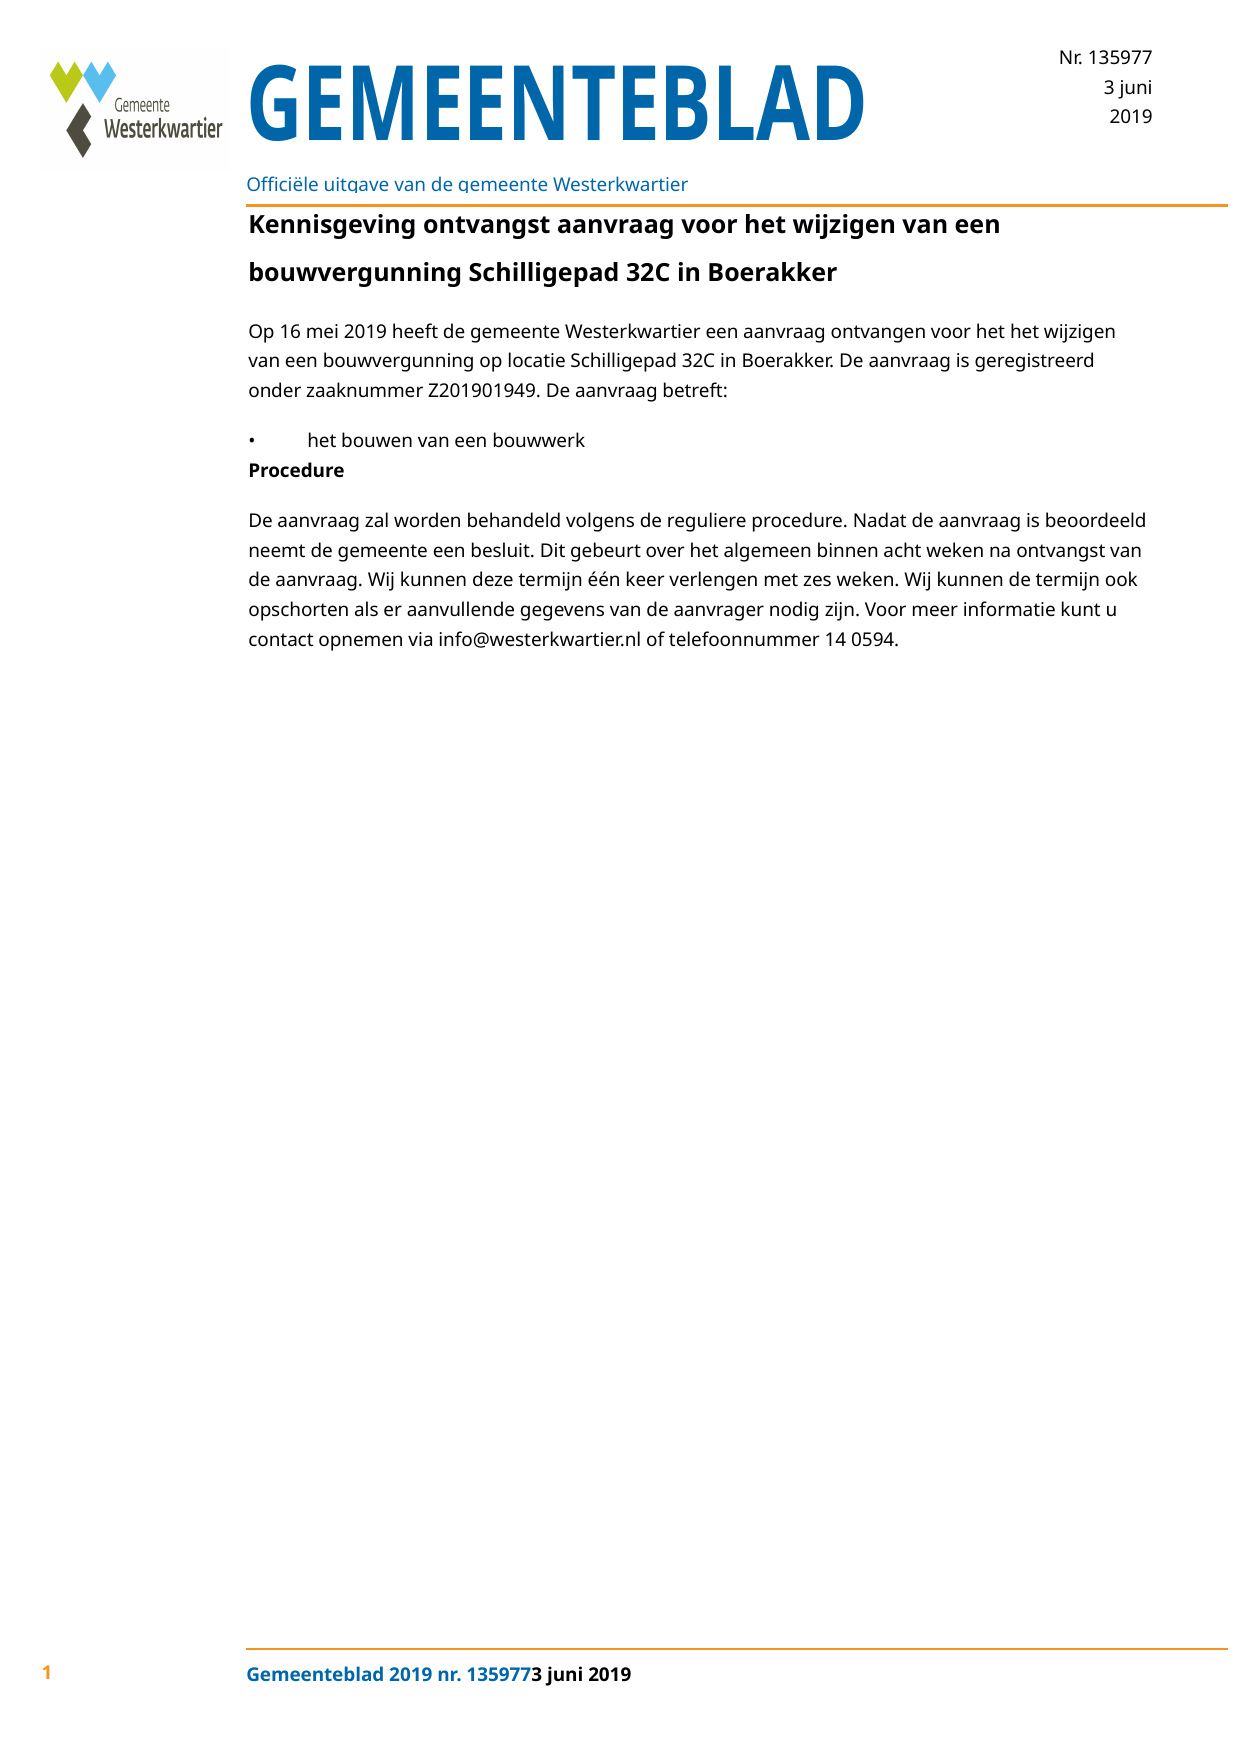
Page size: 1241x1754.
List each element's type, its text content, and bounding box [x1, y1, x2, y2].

text Procedure [248, 457, 1152, 483]
text Op 16 mei 2019 heeft de gemeente Westerkwartier een aanvraag ontvangen voor het het wijzigen van een bouwvergunning op locatie Schilligepad 32C in Boerakker. De aanvraag is geregistreerd onder zaaknummer Z201901949. De aanvraag betreft: [248, 318, 1152, 403]
text De aanvraag zal worden behandeld volgens de reguliere procedure. Nadat de aanvraag is beoordeeld neemt de gemeente een besluit. Dit gebeurt over het algemeen binnen acht weken na ontvangst van de aanvraag. Wij kunnen deze termijn één keer verlengen met zes weken. Wij kunnen de termijn ook opschorten als er aanvullende gegevens van de aanvrager nodig zijn. Voor meer informatie kunt u contact opnemen via info@westerkwartier.nl of telefoonnummer 14 0594. [248, 507, 1152, 652]
text Kennisgeving ontvangst aanvraag voor het wijzigen van een bouwvergunning Schilligepad 32C in Boerakker [248, 207, 1152, 288]
picture [41, 47, 231, 172]
list het bouwen van een bouwwerk [248, 427, 1152, 453]
